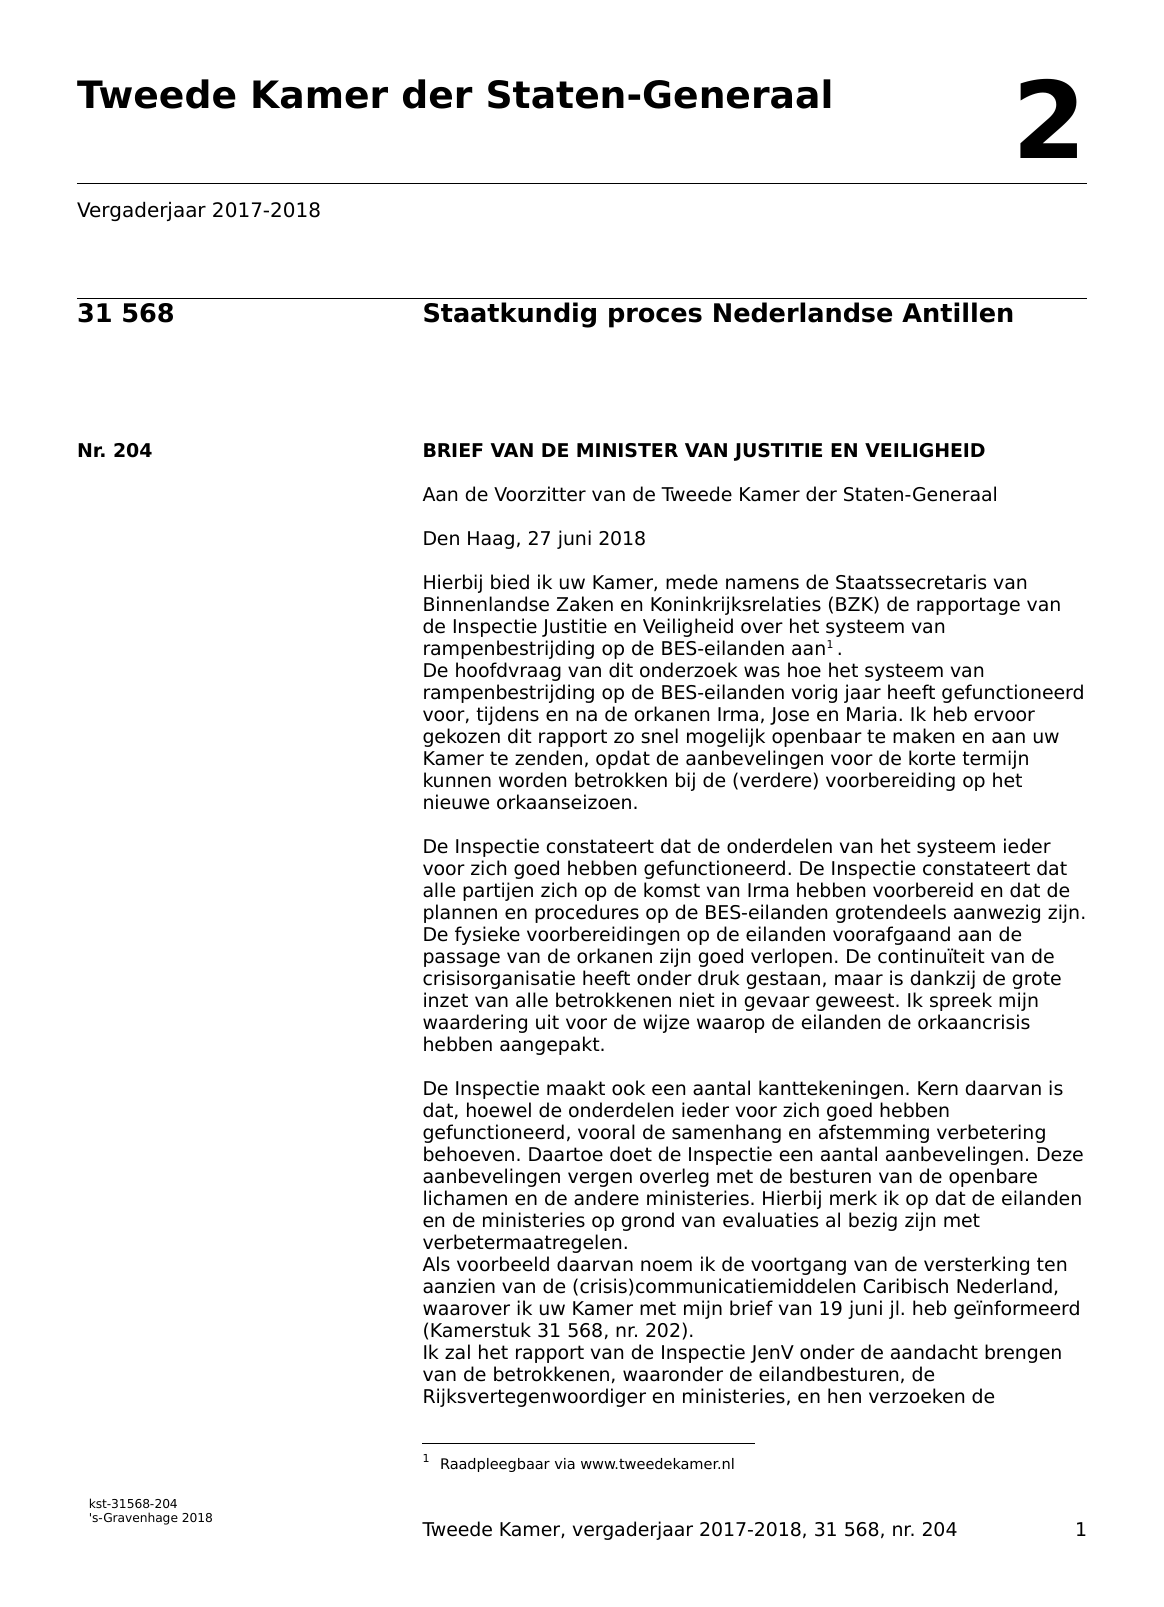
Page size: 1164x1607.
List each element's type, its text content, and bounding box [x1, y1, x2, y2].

text De Inspectie maakt ook een aantal kanttekeningen. Kern daarvan is dat, hoewel de onderdelen ieder voor zich goed hebben gefunctioneerd, vooral de samenhang en afstemming verbetering behoeven. Daartoe doet de Inspectie een aantal aanbevelingen. Deze aanbevelingen vergen overleg met de besturen van de openbare lichamen en de andere ministeries. Hierbij merk ik op dat de eilanden en de ministeries op grond van evaluaties al bezig zijn met verbetermaatregelen. [422, 1078, 1087, 1254]
table_header Tweede Kamer der Staten-Generaal [77, 59, 886, 183]
text De Inspectie constateert dat de onderdelen van het systeem ieder voor zich goed hebben gefunctioneerd. De Inspectie constateert dat alle partijen zich op de komst van Irma hebben voorbereid en dat de plannen en procedures op de BES-eilanden grotendeels aanwezig zijn. De fysieke voorbereidingen op de eilanden voorafgaand aan de passage van de orkanen zijn goed verlopen. De continuïteit van de crisisorganisatie heeft onder druk gestaan, maar is dankzij de grote inzet van alle betrokkenen niet in gevaar geweest. Ik spreek mijn waardering uit voor de wijze waarop de eilanden de orkaancrisis hebben aangepakt. [422, 836, 1087, 1056]
text Hierbij bied ik uw Kamer, mede namens de Staatssecretaris van Binnenlandse Zaken en Koninkrijksrelaties (BZK) de rapportage van de Inspectie Justitie en Veiligheid over het systeem van rampenbestrijding op de BES-eilanden aan. [422, 572, 1087, 660]
text Den Haag, 27 juni 2018 [422, 528, 1087, 550]
subtitle 31 568 Staatkundig proces Nederlandse Antillen [77, 299, 1087, 329]
text De hoofdvraag van dit onderzoek was hoe het systeem van rampenbestrijding op de BES-eilanden vorig jaar heeft gefunctioneerd voor, tijdens en na de orkanen Irma, Jose en Maria. Ik heb ervoor gekozen dit rapport zo snel mogelijk openbaar te maken en aan uw Kamer te zenden, opdat de aanbevelingen voor de korte termijn kunnen worden betrokken bij de (verdere) voorbereiding op het nieuwe orkaanseizoen. [422, 660, 1087, 814]
subtitle Nr. 204 BRIEF VAN DE MINISTER VAN JUSTITIE EN VEILIGHEID [77, 440, 1087, 462]
text Aan de Voorzitter van de Tweede Kamer der Staten-Generaal [422, 484, 1087, 506]
text 's-Gravenhage 2018 [88, 1511, 323, 1525]
text Ik zal het rapport van de Inspectie JenV onder de aandacht brengen van de betrokkenen, waaronder de eilandbesturen, de Rijksvertegenwoordiger en ministeries, en hen verzoeken de [422, 1342, 1087, 1408]
table_header 2 [886, 59, 1087, 183]
text Raadpleegbaar via www.tweedekamer.nl [422, 1452, 1087, 1474]
text Als voorbeeld daarvan noem ik de voortgang van de versterking ten aanzien van de (crisis)communicatiemiddelen Caribisch Nederland, waarover ik uw Kamer met mijn brief van 19 juni jl. heb geïnformeerd (Kamerstuk 31 568, nr. 202). [422, 1254, 1087, 1342]
text kst-31568-204 [88, 1497, 323, 1511]
table_cell Vergaderjaar 2017-2018 [77, 184, 1087, 298]
